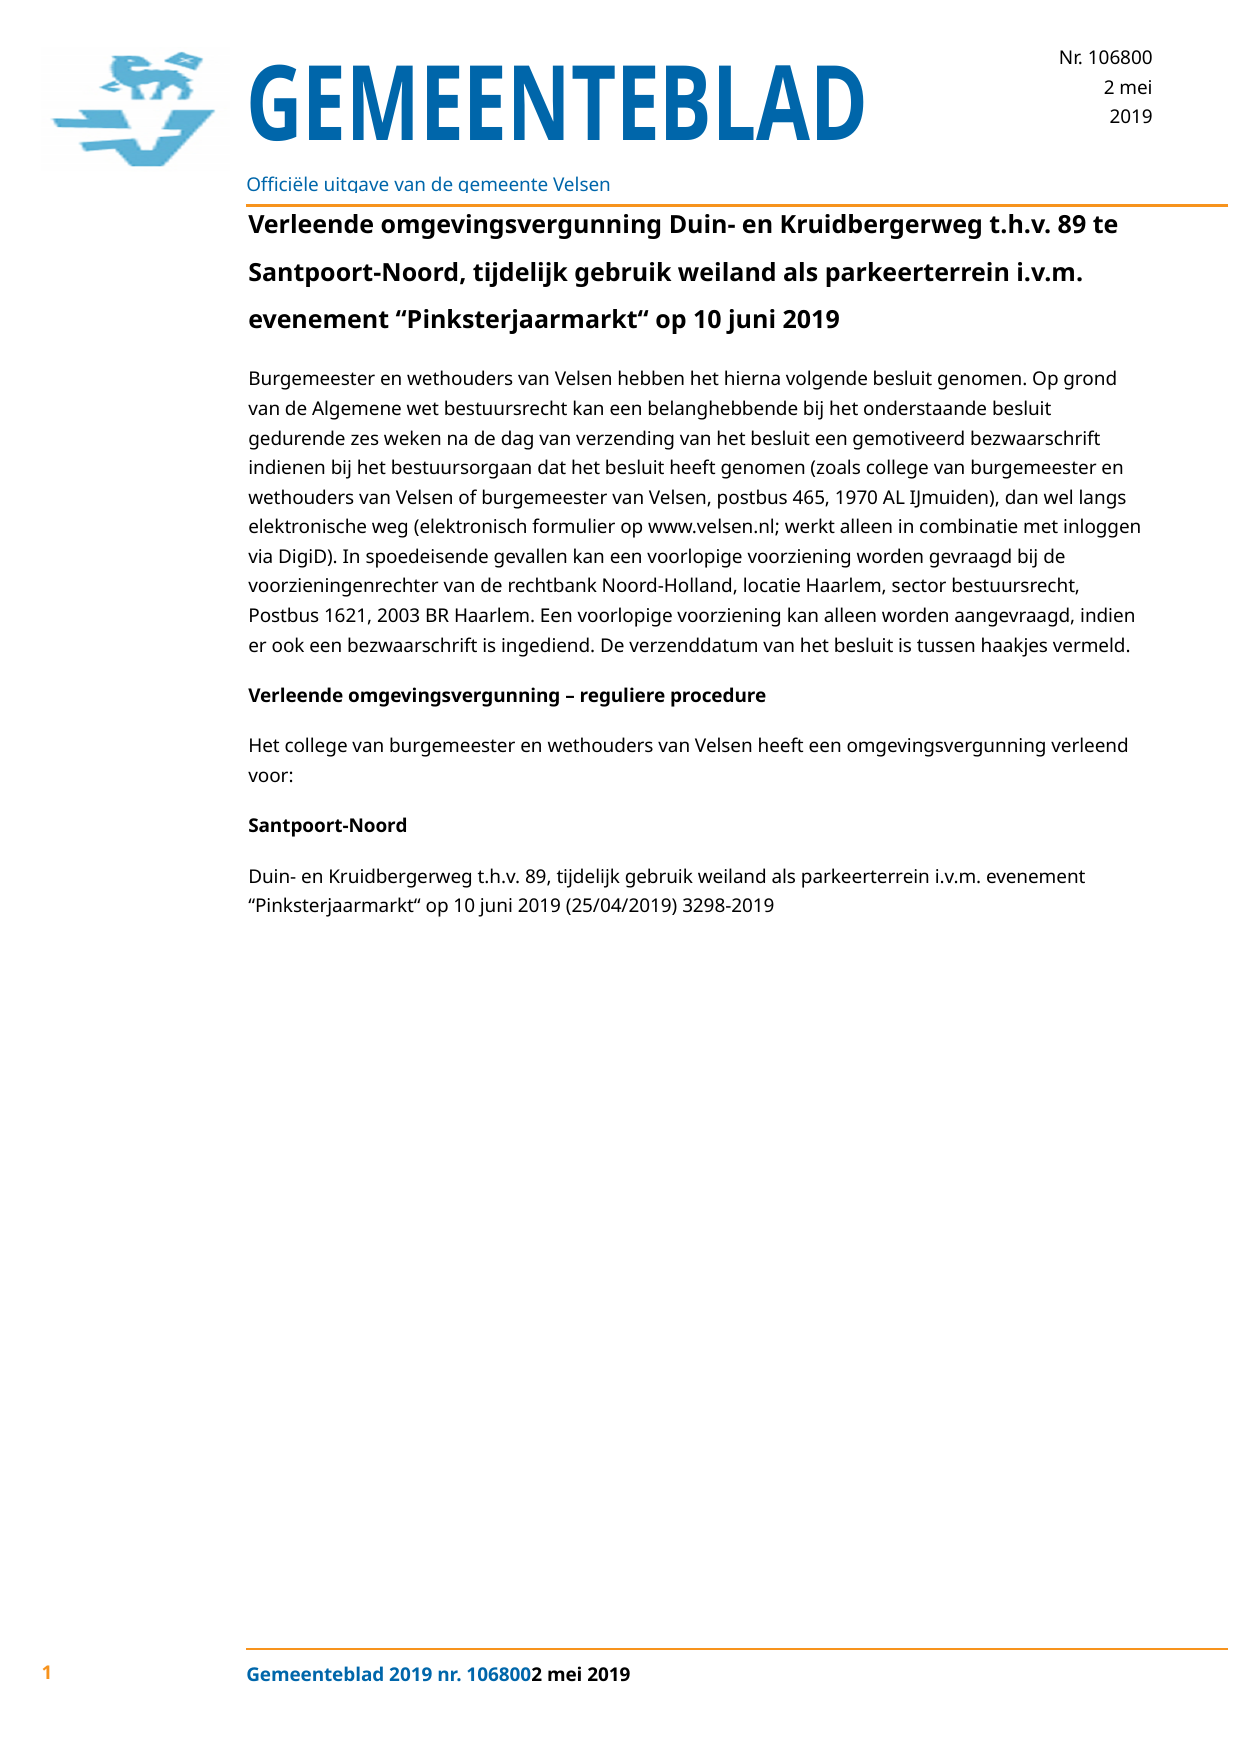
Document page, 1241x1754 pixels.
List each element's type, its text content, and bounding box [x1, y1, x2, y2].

text Verleende omgevingsvergunning Duin- en Kruidbergerweg t.h.v. 89 te Santpoort-Noord, tijdelijk gebruik weiland als parkeerterrein i.v.m. evenement “Pinksterjaarmarkt“ op 10 juni 2019 [248, 207, 1152, 336]
text Verleende omgevingsvergunning – reguliere procedure [248, 682, 1152, 708]
text Duin- en Kruidbergerweg t.h.v. 89, tijdelijk gebruik weiland als parkeerterrein i.v.m. evenement “Pinksterjaarmarkt“ op 10 juni 2019 (25/04/2019) 3298-2019 [248, 863, 1152, 918]
text Burgemeester en wethouders van Velsen hebben het hierna volgende besluit genomen. Op grond van de Algemene wet bestuursrecht kan een belanghebbende bij het onderstaande besluit gedurende zes weken na de dag van verzending van het besluit een gemotiveerd bezwaarschrift indienen bij het bestuursorgaan dat het besluit heeft genomen (zoals college van burgemeester en wethouders van Velsen of burgemeester van Velsen, postbus 465, 1970 AL IJmuiden), dan wel langs elektronische weg (elektronisch formulier op www.velsen.nl; werkt alleen in combinatie met inloggen via DigiD). In spoedeisende gevallen kan een voorlopige voorziening worden gevraagd bij de voorzieningenrechter van de rechtbank Noord-Holland, locatie Haarlem, sector bestuursrecht, Postbus 1621, 2003 BR Haarlem. Een voorlopige voorziening kan alleen worden aangevraagd, indien er ook een bezwaarschrift is ingediend. De verzenddatum van het besluit is tussen haakjes vermeld. [248, 366, 1152, 657]
picture [41, 47, 231, 172]
text Het college van burgemeester en wethouders van Velsen heeft een omgevingsvergunning verleend voor: [248, 733, 1152, 788]
text Santpoort-Noord [248, 813, 1152, 838]
